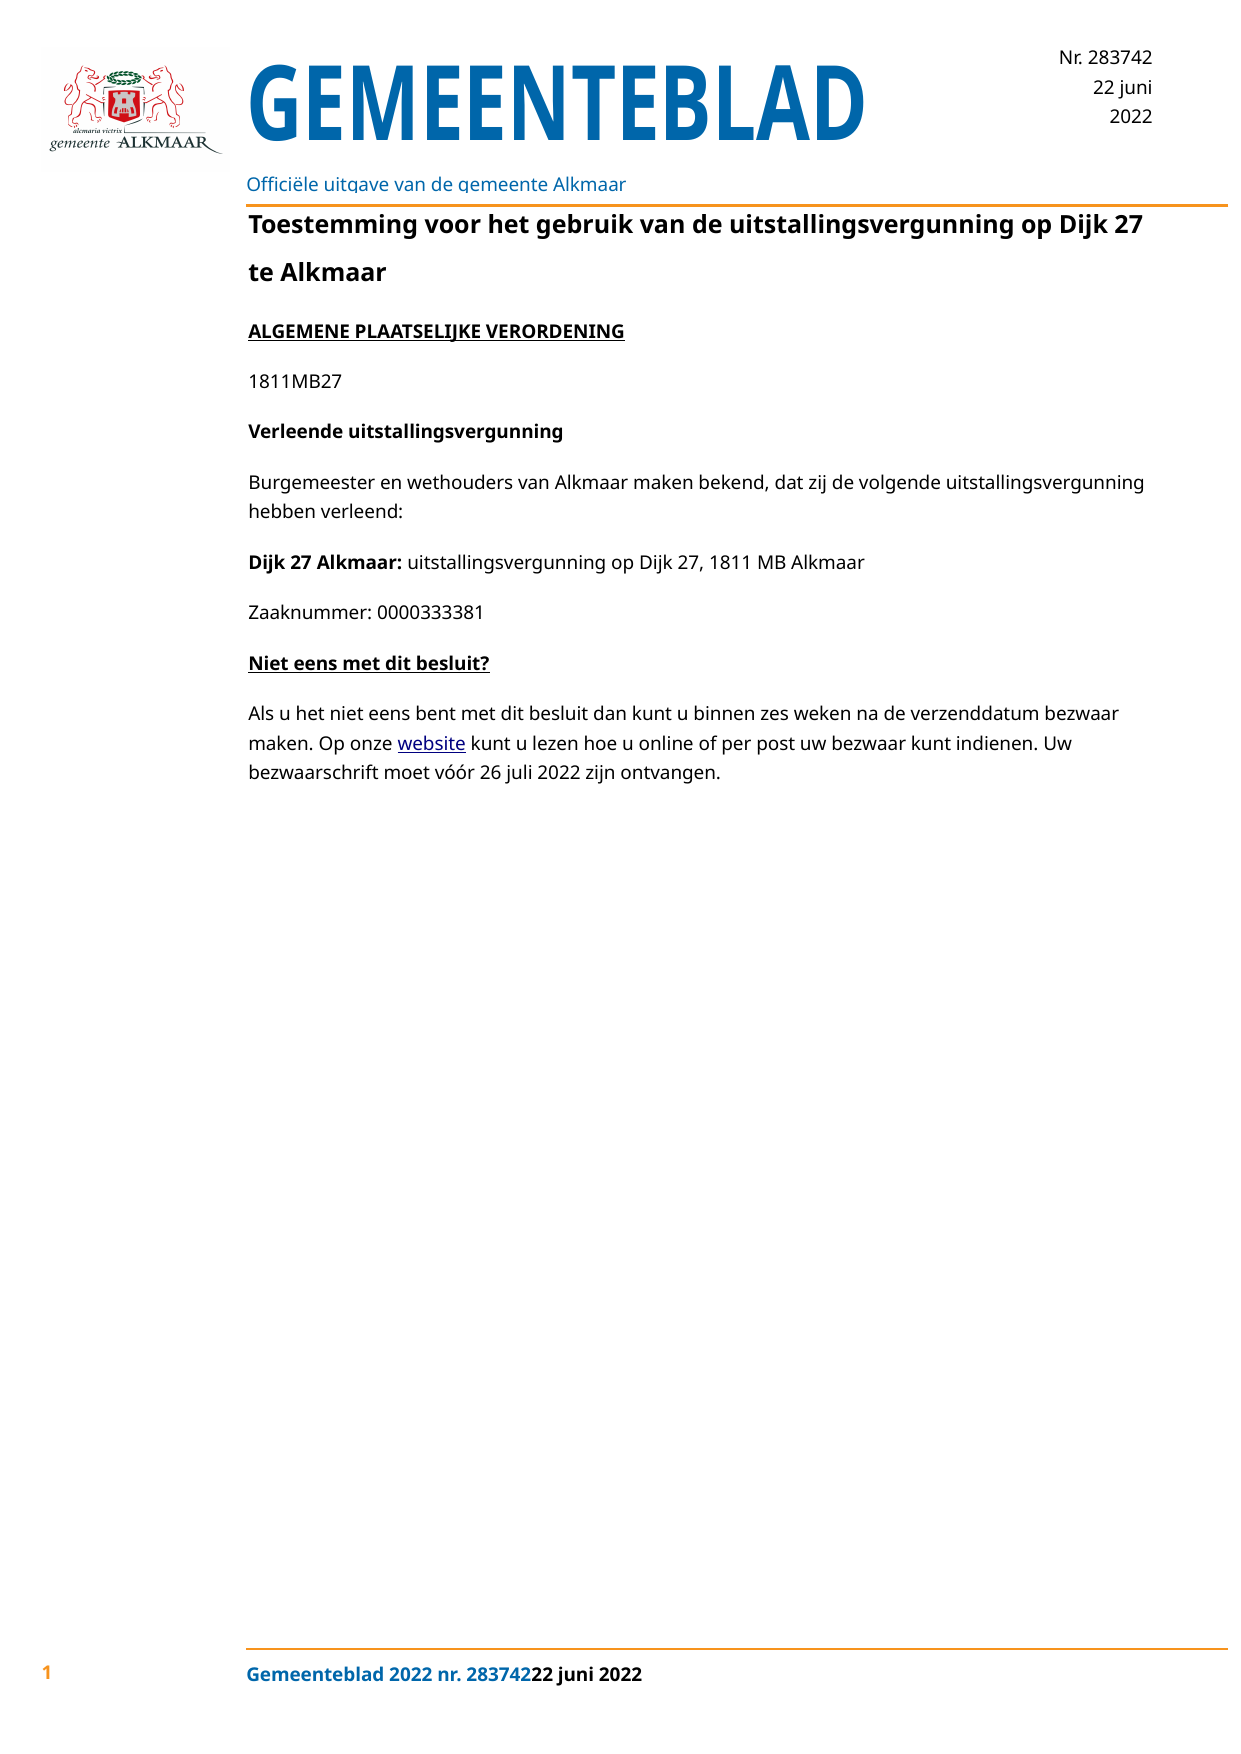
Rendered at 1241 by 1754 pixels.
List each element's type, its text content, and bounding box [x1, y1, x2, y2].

text Toestemming voor het gebruik van de uitstallingsvergunning op Dijk 27 te Alkmaar [248, 207, 1152, 288]
text ALGEMENE PLAATSELIJKE VERORDENING [248, 318, 1152, 344]
text Burgemeester en wethouders van Alkmaar maken bekend, dat zij de volgende uitstallingsvergunning hebben verleend: [248, 469, 1152, 524]
text Dijk 27 Alkmaar: uitstallingsvergunning op Dijk 27, 1811 MB Alkmaar [248, 549, 1152, 575]
text Als u het niet eens bent met dit besluit dan kunt u binnen zes weken na de verzenddatum bezwaar maken. Op onze website kunt u lezen hoe u online of per post uw bezwaar kunt indienen. Uw bezwaarschrift moet vóór 26 juli 2022 zijn ontvangen. [248, 700, 1152, 785]
text Niet eens met dit besluit? [248, 650, 1152, 676]
text Verleende uitstallingsvergunning [248, 419, 1152, 444]
text Zaaknummer: 0000333381 [248, 599, 1152, 625]
text 1811MB27 [248, 368, 1152, 394]
picture [41, 47, 231, 172]
